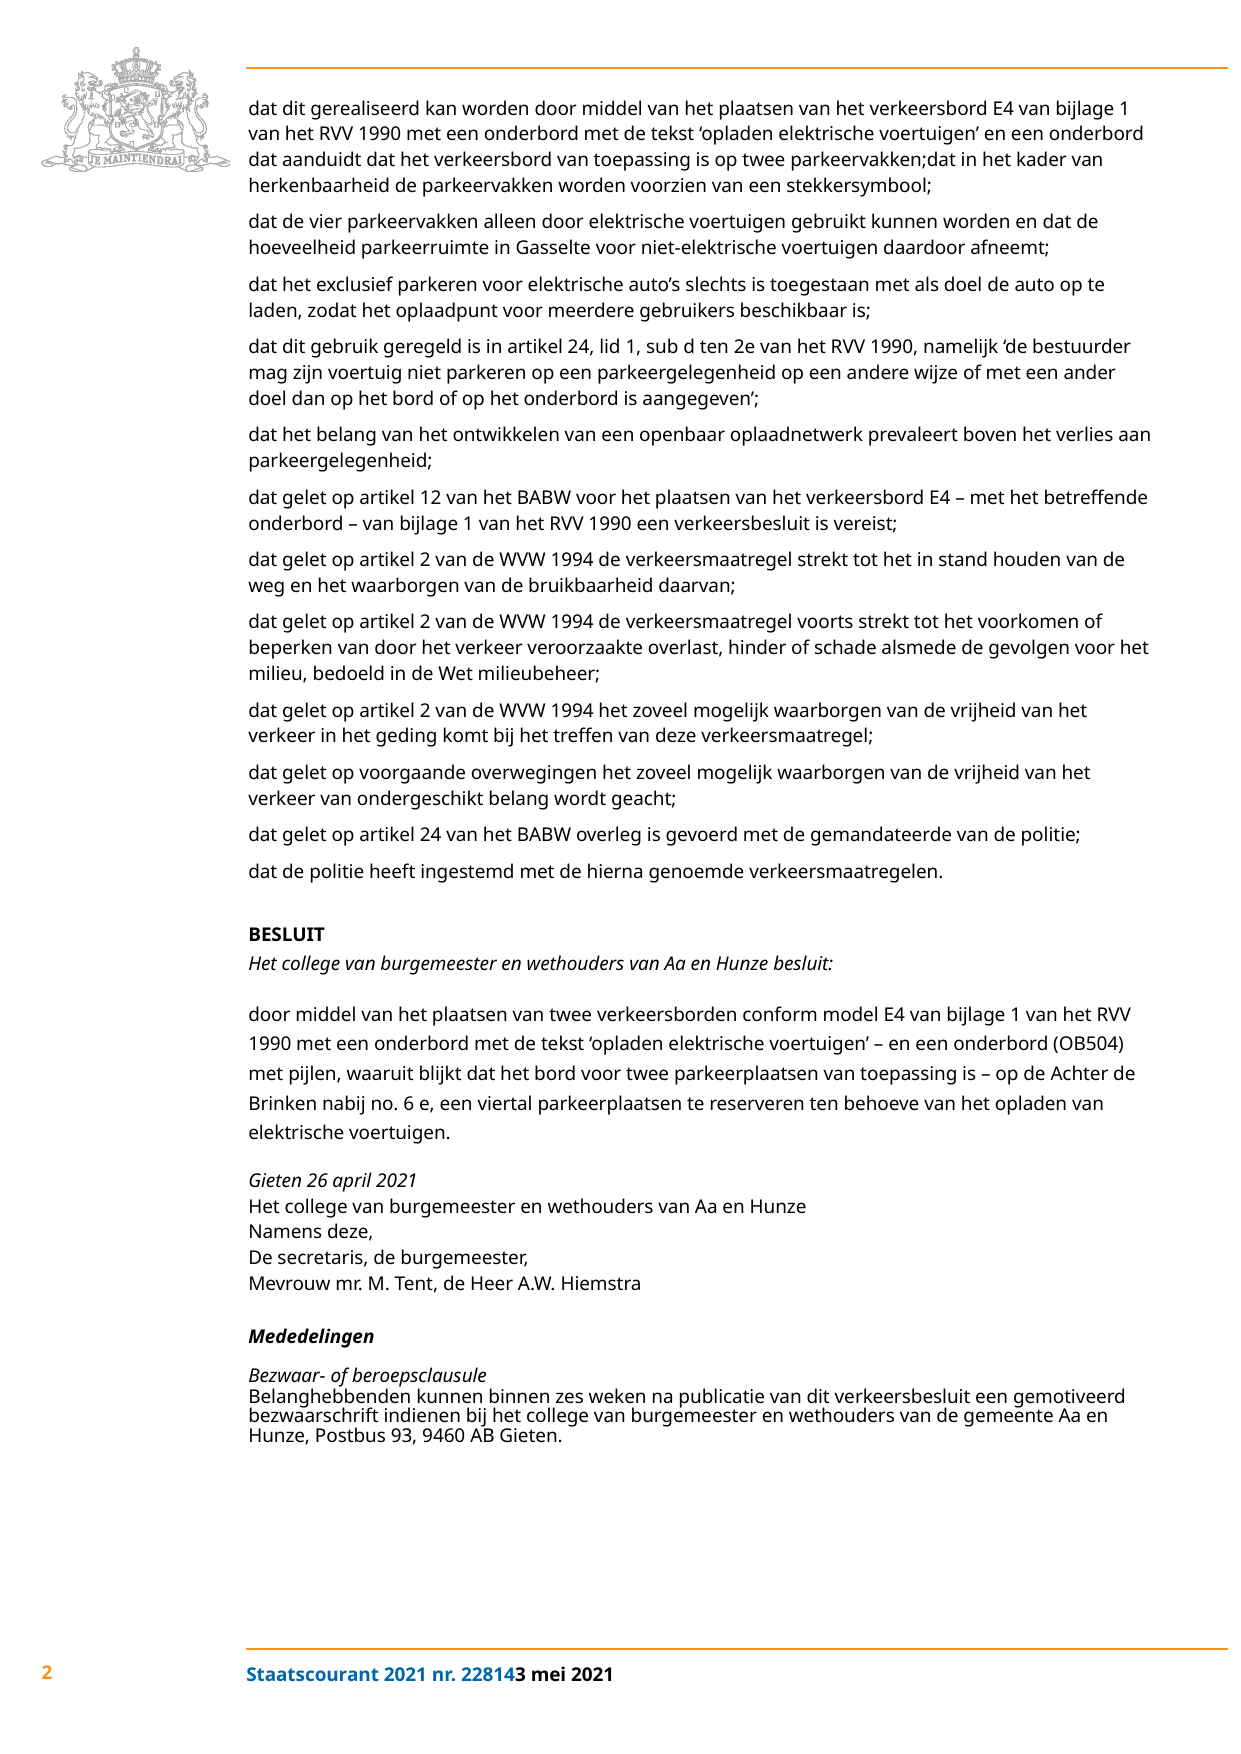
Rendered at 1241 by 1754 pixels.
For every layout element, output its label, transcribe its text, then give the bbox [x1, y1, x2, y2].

text dat de politie heeft ingestemd met de hierna genoemde verkeersmaatregelen. [248, 858, 1152, 884]
text dat de vier parkeervakken alleen door elektrische voertuigen gebruikt kunnen worden en dat de hoeveelheid parkeerruimte in Gasselte voor niet-elektrische voertuigen daardoor afneemt; [248, 209, 1152, 260]
text Bezwaar- of beroepsclausule [248, 1362, 1152, 1388]
text dat gelet op artikel 2 van de WVW 1994 de verkeersmaatregel voorts strekt tot het voorkomen of beperken van door het verkeer veroorzaakte overlast, hinder of schade alsmede de gevolgen voor het milieu, bedoeld in de Wet milieubeheer; [248, 609, 1152, 686]
text dat het exclusief parkeren voor elektrische auto’s slechts is toegestaan met als doel de auto op te laden, zodat het oplaadpunt voor meerdere gebruikers beschikbaar is; [248, 271, 1152, 322]
text BESLUIT [248, 921, 1152, 947]
text Het college van burgemeester en wethouders van Aa en Hunze besluit: [248, 951, 1152, 976]
text dat gelet op artikel 24 van het BABW overleg is gevoerd met de gemandateerde van de politie; [248, 822, 1152, 847]
text door middel van het plaatsen van twee verkeersborden conform model E4 van bijlage 1 van het RVV 1990 met een onderbord met de tekst ‘opladen elektrische voertuigen’ – en een onderbord (OB504) met pijlen, waaruit blijkt dat het bord voor twee parkeerplaatsen van toepassing is – op de Achter de Brinken nabij no. 6 e, een viertal parkeerplaatsen te reserveren ten behoeve van het opladen van elektrische voertuigen. [248, 1001, 1152, 1145]
text Gieten 26 april 2021 [248, 1167, 1152, 1193]
text Mededelingen [248, 1323, 1152, 1349]
text De secretaris, de burgemeester, [248, 1244, 1152, 1270]
text dat dit gerealiseerd kan worden door middel van het plaatsen van het verkeersbord E4 van bijlage 1 van het RVV 1990 met een onderbord met de tekst ‘opladen elektrische voertuigen’ en een onderbord dat aanduidt dat het verkeersbord van toepassing is op twee parkeervakken;dat in het kader van herkenbaarheid de parkeervakken worden voorzien van een stekkersymbool; [248, 95, 1152, 198]
text dat gelet op artikel 2 van de WVW 1994 het zoveel mogelijk waarborgen van de vrijheid van het verkeer in het geding komt bij het treffen van deze verkeersmaatregel; [248, 697, 1152, 748]
text Het college van burgemeester en wethouders van Aa en Hunze [248, 1193, 1152, 1219]
text dat het belang van het ontwikkelen van een openbaar oplaadnetwerk prevaleert boven het verlies aan parkeergelegenheid; [248, 422, 1152, 473]
text dat gelet op artikel 2 van de WVW 1994 de verkeersmaatregel strekt tot het in stand houden van de weg en het waarborgen van de bruikbaarheid daarvan; [248, 546, 1152, 598]
text Namens deze, [248, 1219, 1152, 1244]
text Belanghebbenden kunnen binnen zes weken na publicatie van dit verkeersbesluit een gemotiveerd bezwaarschrift indienen bij het college van burgemeester en wethouders van de gemeente Aa en Hunze, Postbus 93, 9460 AB Gieten. [248, 1388, 1152, 1446]
picture [41, 47, 231, 172]
text dat gelet op voorgaande overwegingen het zoveel mogelijk waarborgen van de vrijheid van het verkeer van ondergeschikt belang wordt geacht; [248, 759, 1152, 811]
text Mevrouw mr. M. Tent, de Heer A.W. Hiemstra [248, 1270, 1152, 1296]
text dat gelet op artikel 12 van het BABW voor het plaatsen van het verkeersbord E4 – met het betreffende onderbord – van bijlage 1 van het RVV 1990 een verkeersbesluit is vereist; [248, 484, 1152, 535]
text dat dit gebruik geregeld is in artikel 24, lid 1, sub d ten 2e van het RVV 1990, namelijk ‘de bestuurder mag zijn voertuig niet parkeren op een parkeergelegenheid op een andere wijze of met een ander doel dan op het bord of op het onderbord is aangegeven’; [248, 333, 1152, 411]
